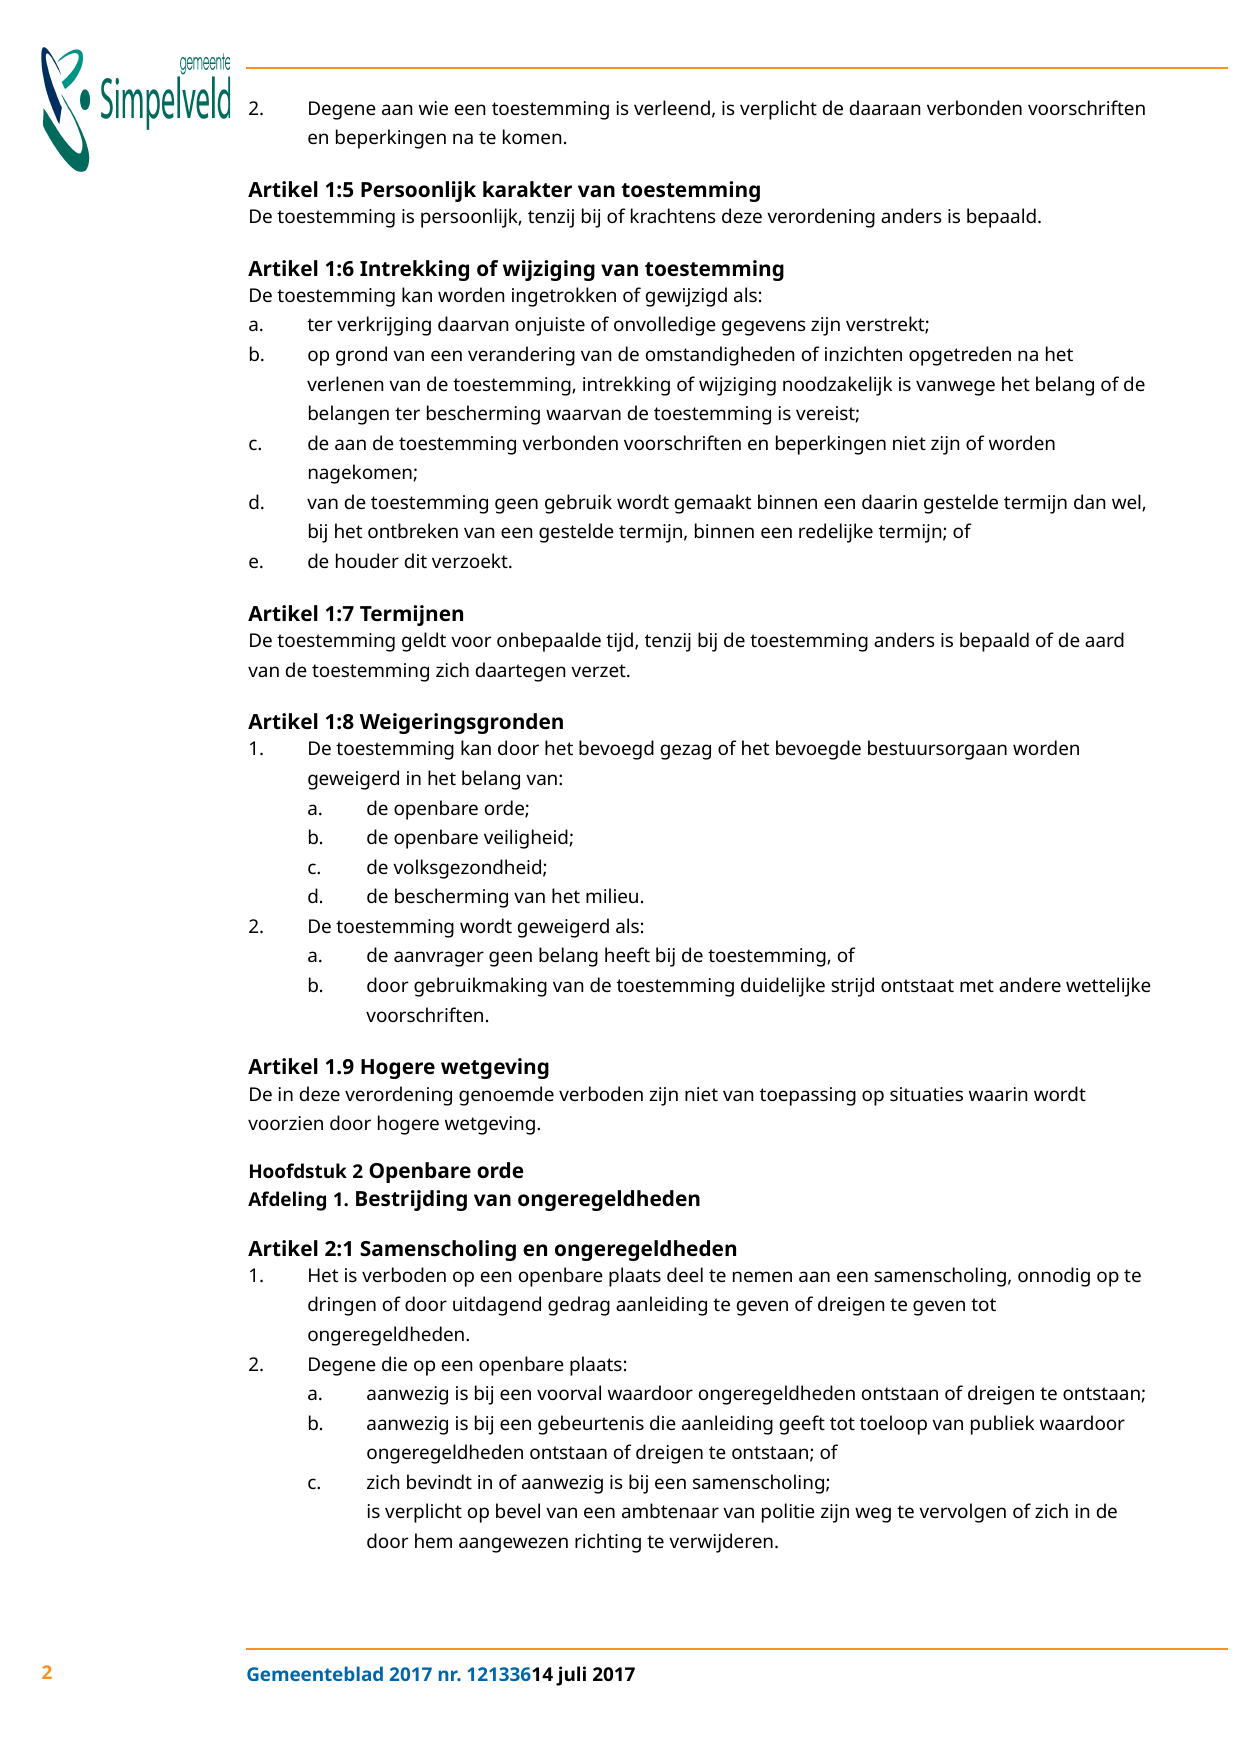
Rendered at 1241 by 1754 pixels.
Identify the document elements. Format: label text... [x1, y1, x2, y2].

list ter verkrijging daarvan onjuiste of onvolledige gegevens zijn verstrekt; [248, 312, 1152, 337]
text De toestemming kan worden ingetrokken of gewijzigd als: [248, 282, 1152, 308]
text Artikel 1:7 Termijnen [248, 599, 1152, 627]
list De toestemming wordt geweigerd als: [248, 913, 1152, 939]
list de openbare orde; [307, 795, 1152, 821]
list op grond van een verandering van de omstandigheden of inzichten opgetreden na het verlenen van de toestemming, intrekking of wijziging noodzakelijk is vanwege het belang of de belangen ter bescherming waarvan de toestemming is vereist; [248, 341, 1152, 426]
picture [41, 47, 231, 172]
list door gebruikmaking van de toestemming duidelijke strijd ontstaat met andere wettelijke voorschriften. [307, 972, 1152, 1028]
list de bescherming van het milieu. [307, 883, 1152, 909]
text De in deze verordening genoemde verboden zijn niet van toepassing op situaties waarin wordt voorzien door hogere wetgeving. [248, 1081, 1152, 1136]
list Het is verboden op een openbare plaats deel te nemen aan een samenscholing, onnodig op te dringen of door uitdagend gedrag aanleiding te geven of dreigen te geven tot ongeregeldheden. [248, 1262, 1152, 1347]
text Artikel 2:1 Samenscholing en ongeregeldheden [248, 1234, 1152, 1262]
list aanwezig is bij een voorval waardoor ongeregeldheden ontstaan of dreigen te ontstaan; [307, 1380, 1152, 1406]
list De toestemming kan door het bevoegd gezag of het bevoegde bestuursorgaan worden geweigerd in het belang van: [248, 736, 1152, 791]
text De toestemming geldt voor onbepaalde tijd, tenzij bij de toestemming anders is bepaald of de aard van de toestemming zich daartegen verzet. [248, 627, 1152, 682]
list de aanvrager geen belang heeft bij de toestemming, of [307, 943, 1152, 968]
text Artikel 1:8 Weigeringsgronden [248, 707, 1152, 736]
list de aan de toestemming verbonden voorschriften en beperkingen niet zijn of worden nagekomen; [248, 430, 1152, 485]
text De toestemming is persoonlijk, tenzij bij of krachtens deze verordening anders is bepaald. [248, 203, 1152, 229]
list de houder dit verzoekt. [248, 548, 1152, 574]
text Afdeling 1. Bestrijding van ongeregeldheden [248, 1184, 1152, 1213]
list aanwezig is bij een gebeurtenis die aanleiding geeft tot toeloop van publiek waardoor ongeregeldheden ontstaan of dreigen te ontstaan; of [307, 1410, 1152, 1465]
list de volksgezondheid; [307, 854, 1152, 880]
list de openbare veiligheid; [307, 824, 1152, 850]
text Artikel 1:6 Intrekking of wijziging van toestemming [248, 254, 1152, 282]
text Artikel 1:5 Persoonlijk karakter van toestemming [248, 175, 1152, 203]
list is verplicht op bevel van een ambtenaar van politie zijn weg te vervolgen of zich in de door hem aangewezen richting te verwijderen. [307, 1499, 1152, 1554]
text Hoofdstuk 2 Openbare orde [248, 1156, 1152, 1184]
list Degene aan wie een toestemming is verleend, is verplicht de daaraan verbonden voorschriften en beperkingen na te komen. [248, 95, 1152, 150]
list Degene die op een openbare plaats: [248, 1351, 1152, 1377]
list van de toestemming geen gebruik wordt gemaakt binnen een daarin gestelde termijn dan wel, bij het ontbreken van een gestelde termijn, binnen een redelijke termijn; of [248, 489, 1152, 544]
list zich bevindt in of aanwezig is bij een samenscholing; [307, 1469, 1152, 1495]
text Artikel 1.9 Hogere wetgeving [248, 1052, 1152, 1081]
